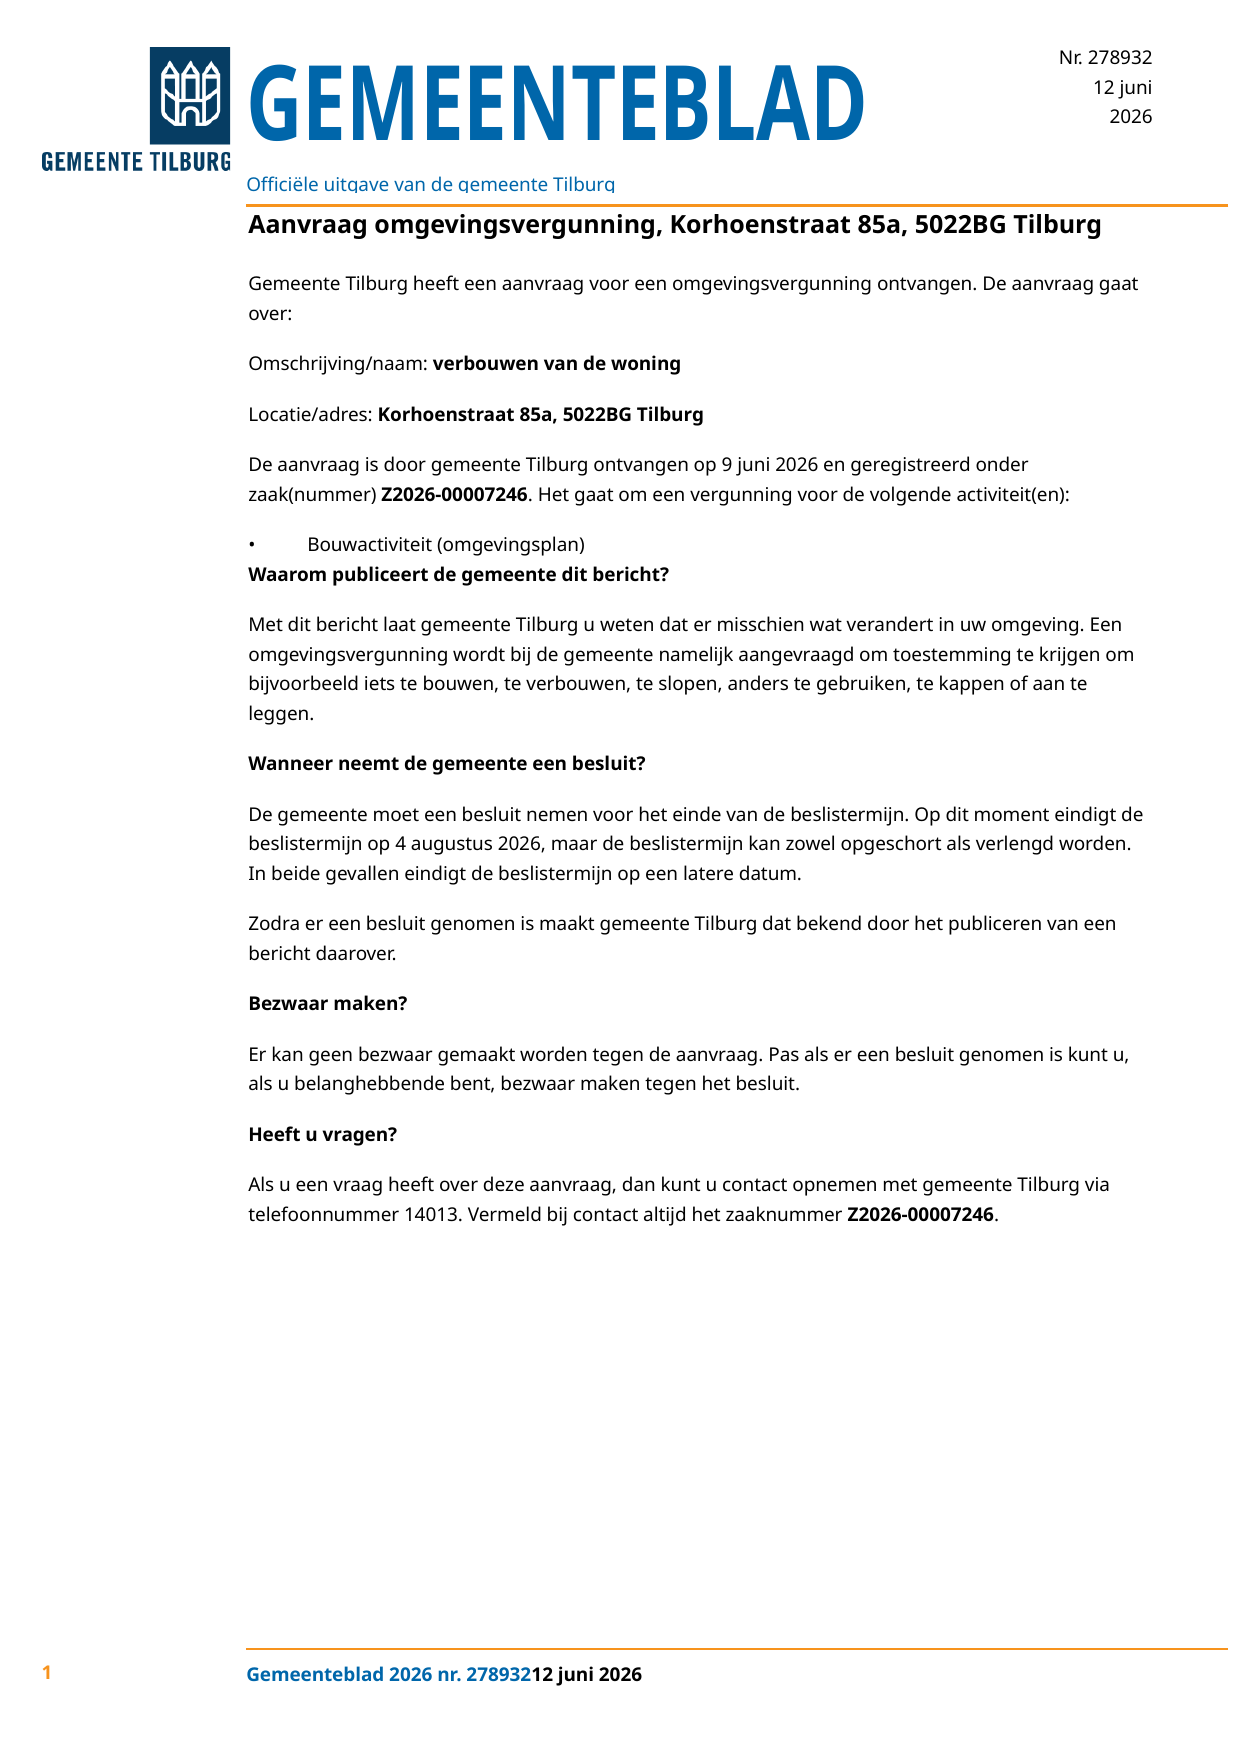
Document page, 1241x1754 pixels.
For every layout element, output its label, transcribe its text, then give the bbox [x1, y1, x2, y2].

text Bezwaar maken? [248, 990, 1152, 1016]
text Er kan geen bezwaar gemaakt worden tegen de aanvraag. Pas als er een besluit genomen is kunt u, als u belanghebbende bent, bezwaar maken tegen het besluit. [248, 1041, 1152, 1096]
text Aanvraag omgevingsvergunning, Korhoenstraat 85a, 5022BG Tilburg [248, 207, 1152, 241]
text Omschrijving/naam: verbouwen van de woning [248, 350, 1152, 376]
text Locatie/adres: Korhoenstraat 85a, 5022BG Tilburg [248, 401, 1152, 426]
text De gemeente moet een besluit nemen voor het einde van de beslistermijn. Op dit moment eindigt de beslistermijn op 4 augustus 2026, maar de beslistermijn kan zowel opgeschort als verlengd worden. In beide gevallen eindigt de beslistermijn op een latere datum. [248, 801, 1152, 886]
text Wanneer neemt de gemeente een besluit? [248, 750, 1152, 776]
text Met dit bericht laat gemeente Tilburg u weten dat er misschien wat verandert in uw omgeving. Een omgevingsvergunning wordt bij de gemeente namelijk aangevraagd om toestemming te krijgen om bijvoorbeeld iets te bouwen, te verbouwen, te slopen, anders te gebruiken, te kappen of aan te leggen. [248, 611, 1152, 726]
text Als u een vraag heeft over deze aanvraag, dan kunt u contact opnemen met gemeente Tilburg via telefoonnummer 14013. Vermeld bij contact altijd het zaaknummer Z2026-00007246. [248, 1171, 1152, 1226]
text Heeft u vragen? [248, 1121, 1152, 1146]
list Bouwactiviteit (omgevingsplan) [248, 531, 1152, 557]
text Waarom publiceert de gemeente dit bericht? [248, 561, 1152, 586]
text De aanvraag is door gemeente Tilburg ontvangen op 9 juni 2026 en geregistreerd onder zaak(nummer) Z2026-00007246. Het gaat om een vergunning voor de volgende activiteit(en): [248, 451, 1152, 506]
text Gemeente Tilburg heeft een aanvraag voor een omgevingsvergunning ontvangen. De aanvraag gaat over: [248, 270, 1152, 326]
picture [41, 47, 231, 172]
text Zodra er een besluit genomen is maakt gemeente Tilburg dat bekend door het publiceren van een bericht daarover. [248, 910, 1152, 966]
